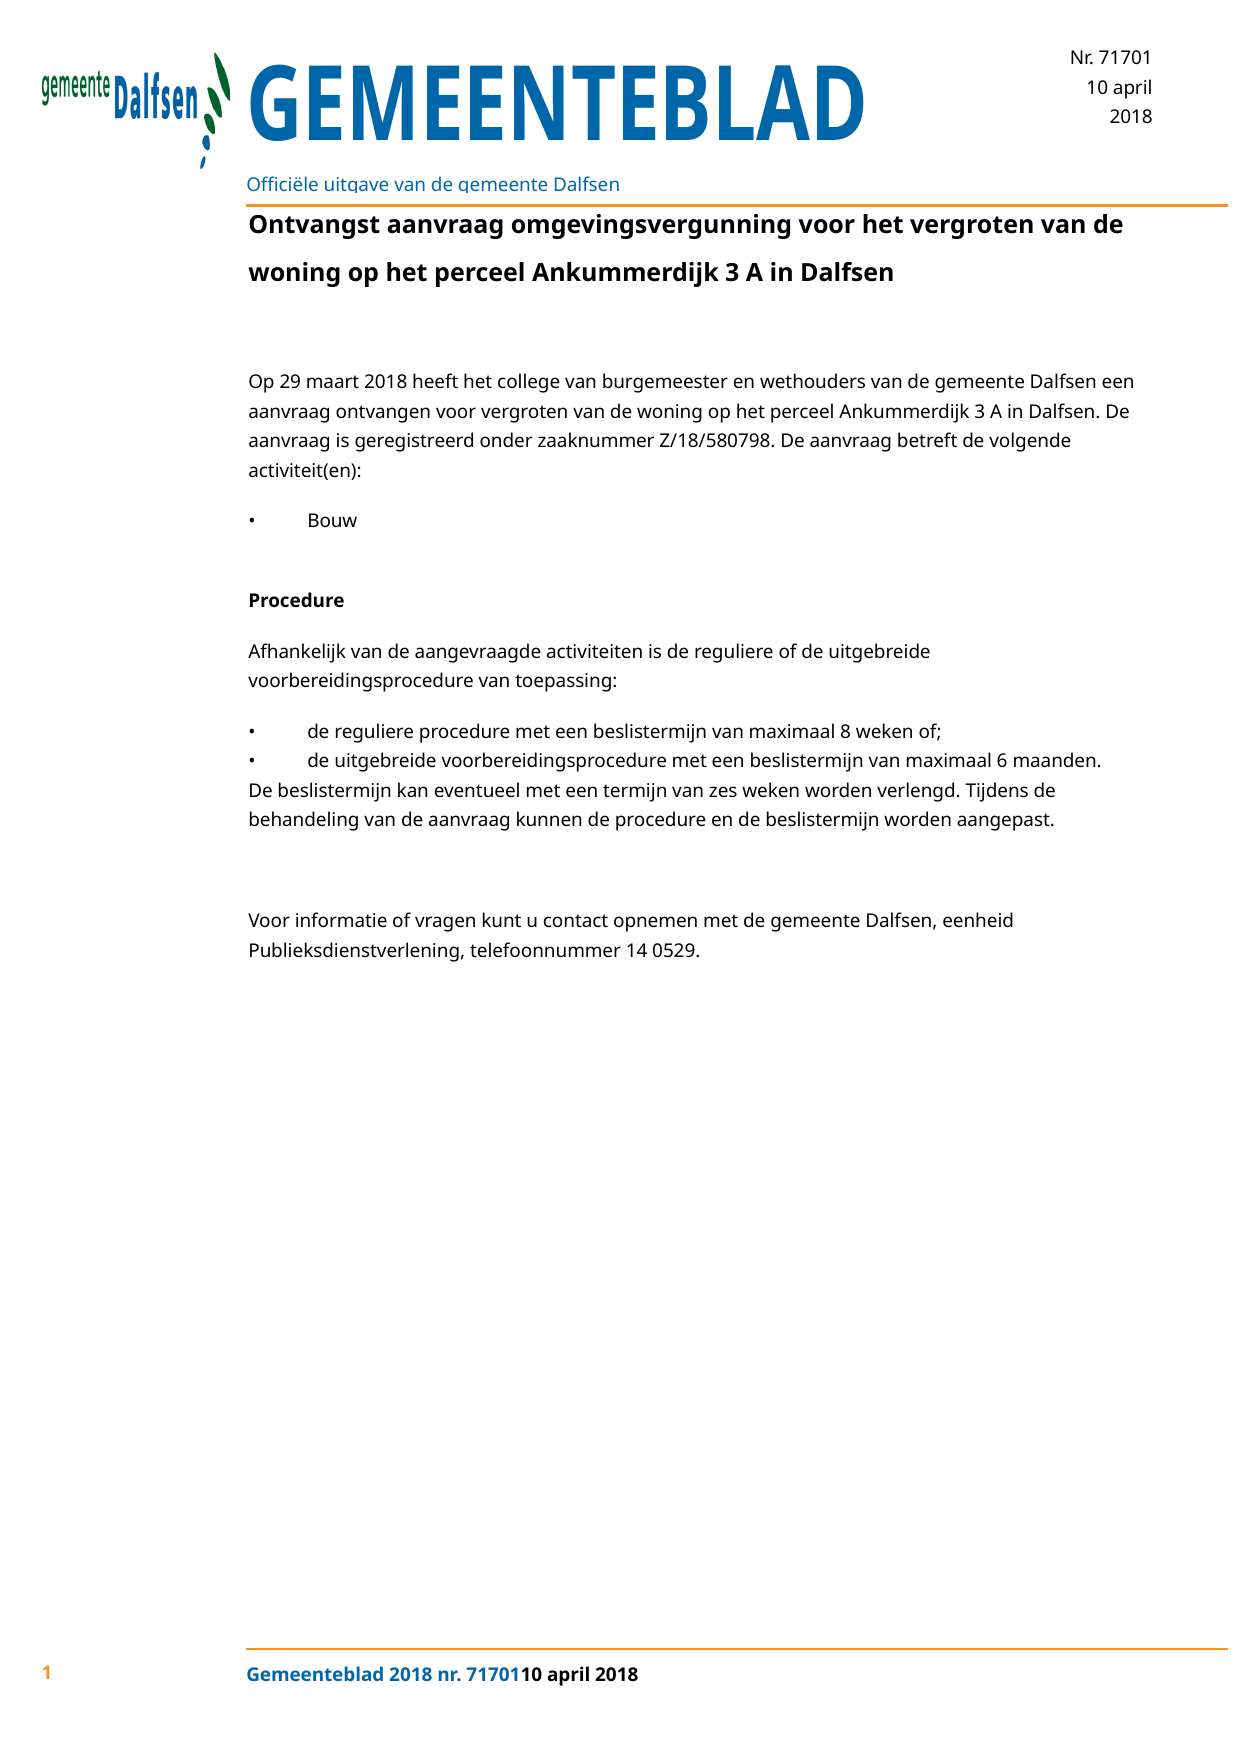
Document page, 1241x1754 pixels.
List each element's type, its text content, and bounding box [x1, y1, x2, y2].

list Bouw [248, 507, 1152, 533]
picture [41, 47, 231, 172]
list de reguliere procedure met een beslistermijn van maximaal 8 weken of; [248, 718, 1152, 744]
text De beslistermijn kan eventueel met een termijn van zes weken worden verlengd. Tijdens de behandeling van de aanvraag kunnen de procedure en de beslistermijn worden aangepast. [248, 777, 1152, 832]
text Ontvangst aanvraag omgevingsvergunning voor het vergroten van de woning op het perceel Ankummerdijk 3 A in Dalfsen [248, 207, 1152, 288]
text Procedure [248, 587, 1152, 613]
text Afhankelijk van de aangevraagde activiteiten is de reguliere of de uitgebreide voorbereidingsprocedure van toepassing: [248, 638, 1152, 693]
text Op 29 maart 2018 heeft het college van burgemeester en wethouders van de gemeente Dalfsen een aanvraag ontvangen voor vergroten van de woning op het perceel Ankummerdijk 3 A in Dalfsen. De aanvraag is geregistreerd onder zaaknummer Z/18/580798. De aanvraag betreft de volgende activiteit(en): [248, 368, 1152, 483]
text Voor informatie of vragen kunt u contact opnemen met de gemeente Dalfsen, eenheid Publieksdienstverlening, telefoonnummer 14 0529. [248, 907, 1152, 963]
list de uitgebreide voorbereidingsprocedure met een beslistermijn van maximaal 6 maanden. [248, 747, 1152, 773]
